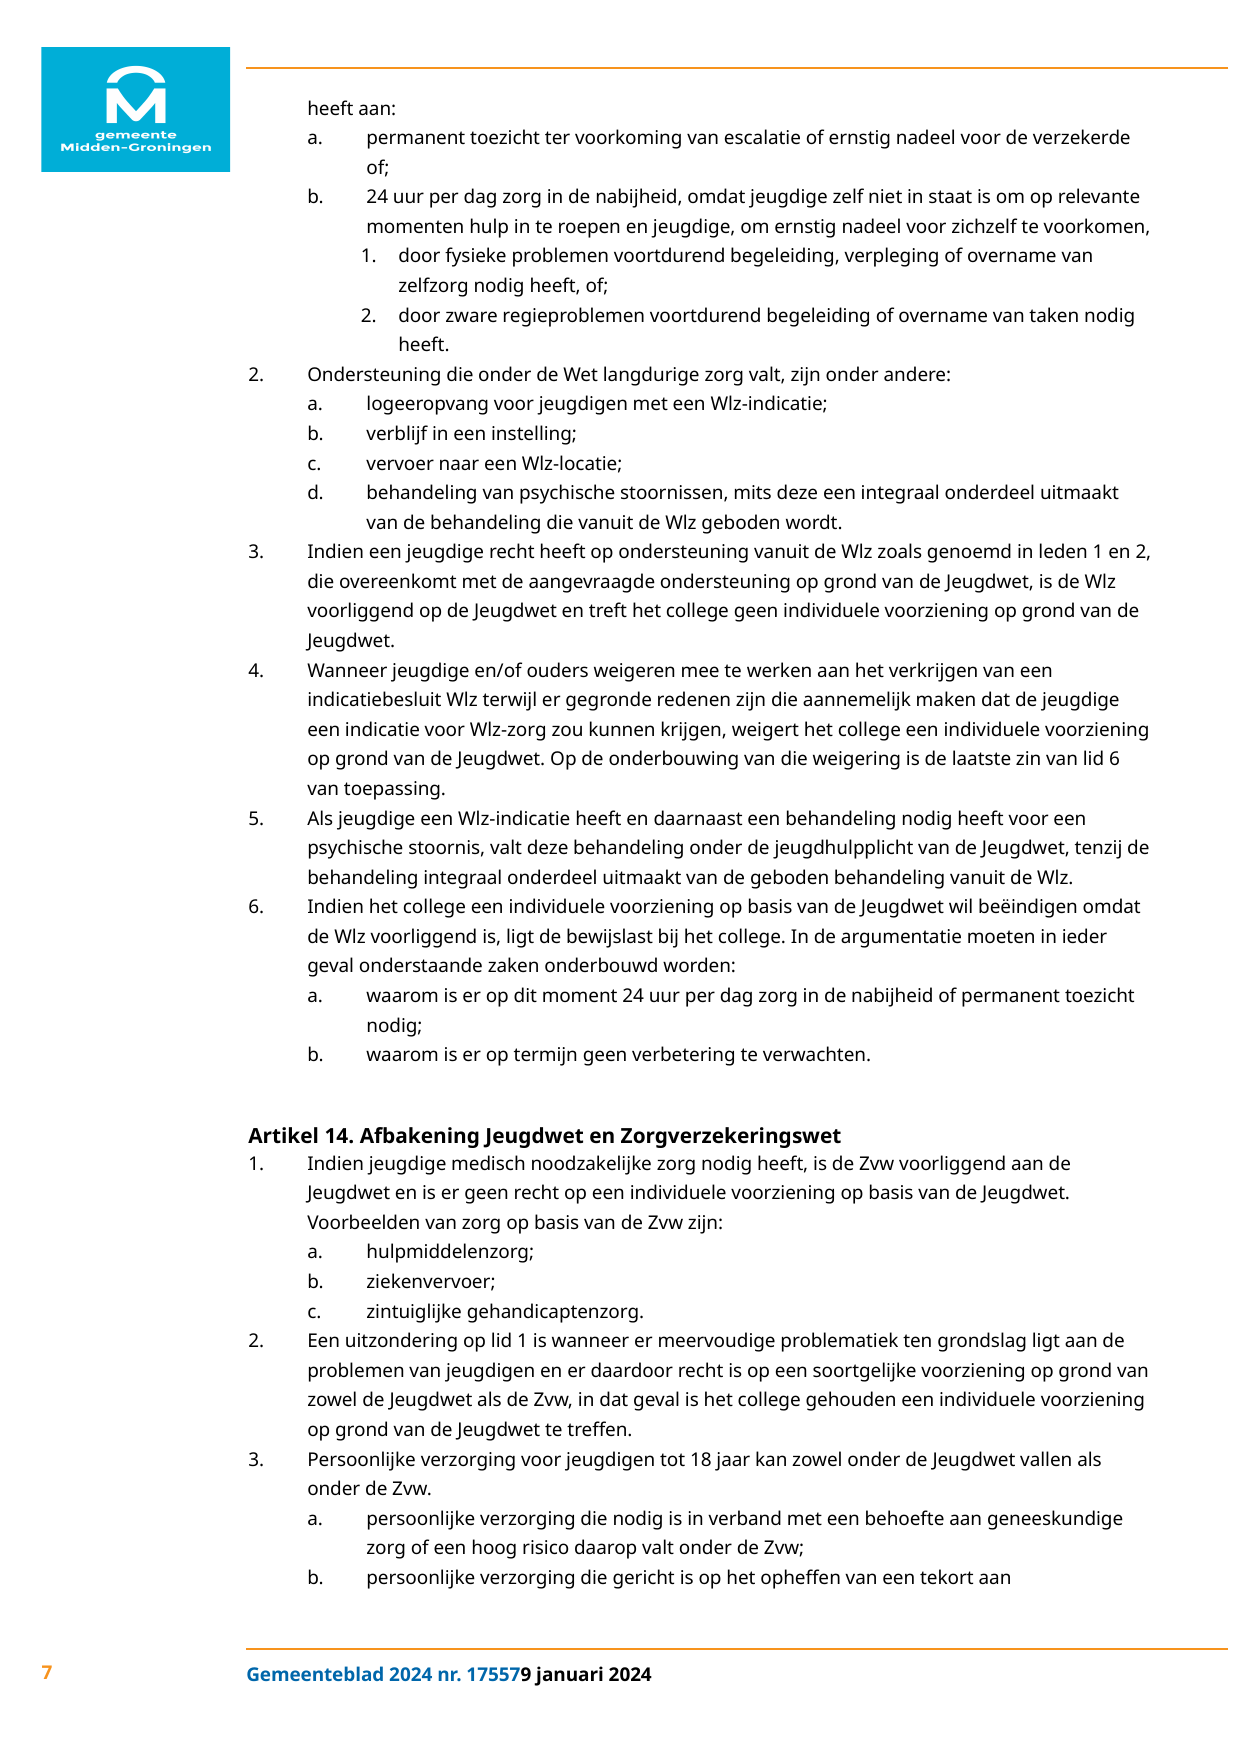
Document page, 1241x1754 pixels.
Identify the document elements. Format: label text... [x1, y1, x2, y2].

list zintuiglijke gehandicaptenzorg. [307, 1298, 1152, 1323]
list waarom is er op termijn geen verbetering te verwachten. [307, 1041, 1152, 1067]
picture [107, 89, 165, 122]
list ziekenvervoer; [307, 1268, 1152, 1294]
picture [108, 66, 164, 82]
list Indien jeugdige medisch noodzakelijke zorg nodig heeft, is de Zvw voorliggend aan de Jeugdwet en is er geen recht op een individuele voorziening op basis van de Jeugdwet. Voorbeelden van zorg op basis van de Zvw zijn: [248, 1150, 1152, 1235]
list heeft aan: [248, 95, 1152, 121]
list Persoonlijke verzorging voor jeugdigen tot 18 jaar kan zowel onder de Jeugdwet vallen als onder de Zvw. [248, 1446, 1152, 1501]
list behandeling van psychische stoornissen, mits deze een integraal onderdeel uitmaakt van de behandeling die vanuit de Wlz geboden wordt. [307, 479, 1152, 535]
list vervoer naar een Wlz-locatie; [307, 450, 1152, 476]
list door zware regieproblemen voortdurend begeleiding of overname van taken nodig heeft. [361, 302, 1152, 357]
list verblijf in een instelling; [307, 420, 1152, 446]
list permanent toezicht ter voorkoming van escalatie of ernstig nadeel voor de verzekerde of; [307, 124, 1152, 180]
list waarom is er op dit moment 24 uur per dag zorg in de nabijheid of permanent toezicht nodig; [307, 982, 1152, 1038]
picture [184, 146, 190, 153]
list Indien een jeugdige recht heeft op ondersteuning vanuit de Wlz zoals genoemd in leden 1 en 2, die overeenkomt met de aangevraagde ondersteuning op grond van de Jeugdwet, is de Wlz voorliggend op de Jeugdwet en treft het college geen individuele voorziening op grond van de Jeugdwet. [248, 538, 1152, 653]
list persoonlijke verzorging die nodig is in verband met een behoefte aan geneeskundige zorg of een hoog risico daarop valt onder de Zvw; [307, 1505, 1152, 1560]
list logeeropvang voor jeugdigen met een Wlz-indicatie; [307, 391, 1152, 416]
text Artikel 14. Afbakening Jeugdwet en Zorgverzekeringswet [248, 1121, 1152, 1150]
list Als jeugdige een Wlz-indicatie heeft en daarnaast een behandeling nodig heeft voor een psychische stoornis, valt deze behandeling onder de jeugdhulpplicht van de Jeugdwet, tenzij de behandeling integraal onderdeel uitmaakt van de geboden behandeling vanuit de Wlz. [248, 805, 1152, 890]
list Ondersteuning die onder de Wet langdurige zorg valt, zijn onder andere: [248, 361, 1152, 387]
list Indien het college een individuele voorziening op basis van de Jeugdwet wil beëindigen omdat de Wlz voorliggend is, ligt de bewijslast bij het college. In de argumentatie moeten in ieder geval onderstaande zaken onderbouwd worden: [248, 893, 1152, 978]
list persoonlijke verzorging die gericht is op het opheffen van een tekort aan [307, 1564, 1152, 1590]
list 24 uur per dag zorg in de nabijheid, omdat jeugdige zelf niet in staat is om op relevante momenten hulp in te roepen en jeugdige, om ernstig nadeel voor zichzelf te voorkomen, [307, 183, 1152, 239]
list Wanneer jeugdige en/of ouders weigeren mee te werken aan het verkrijgen van een indicatiebesluit Wlz terwijl er gegronde redenen zijn die aannemelijk maken dat de jeugdige een indicatie voor Wlz-zorg zou kunnen krijgen, weigert het college een individuele voorziening op grond van de Jeugdwet. Op de onderbouwing van die weigering is de laatste zin van lid 6 van toepassing. [248, 657, 1152, 801]
list Een uitzondering op lid 1 is wanneer er meervoudige problematiek ten grondslag ligt aan de problemen van jeugdigen en er daardoor recht is op een soortgelijke voorziening op grond van zowel de Jeugdwet als de Zvw, in dat geval is het college gehouden een individuele voorziening op grond van de Jeugdwet te treffen. [248, 1327, 1152, 1442]
list hulpmiddelenzorg; [307, 1239, 1152, 1264]
list door fysieke problemen voortdurend begeleiding, verpleging of overname van zelfzorg nodig heeft, of; [361, 243, 1152, 298]
